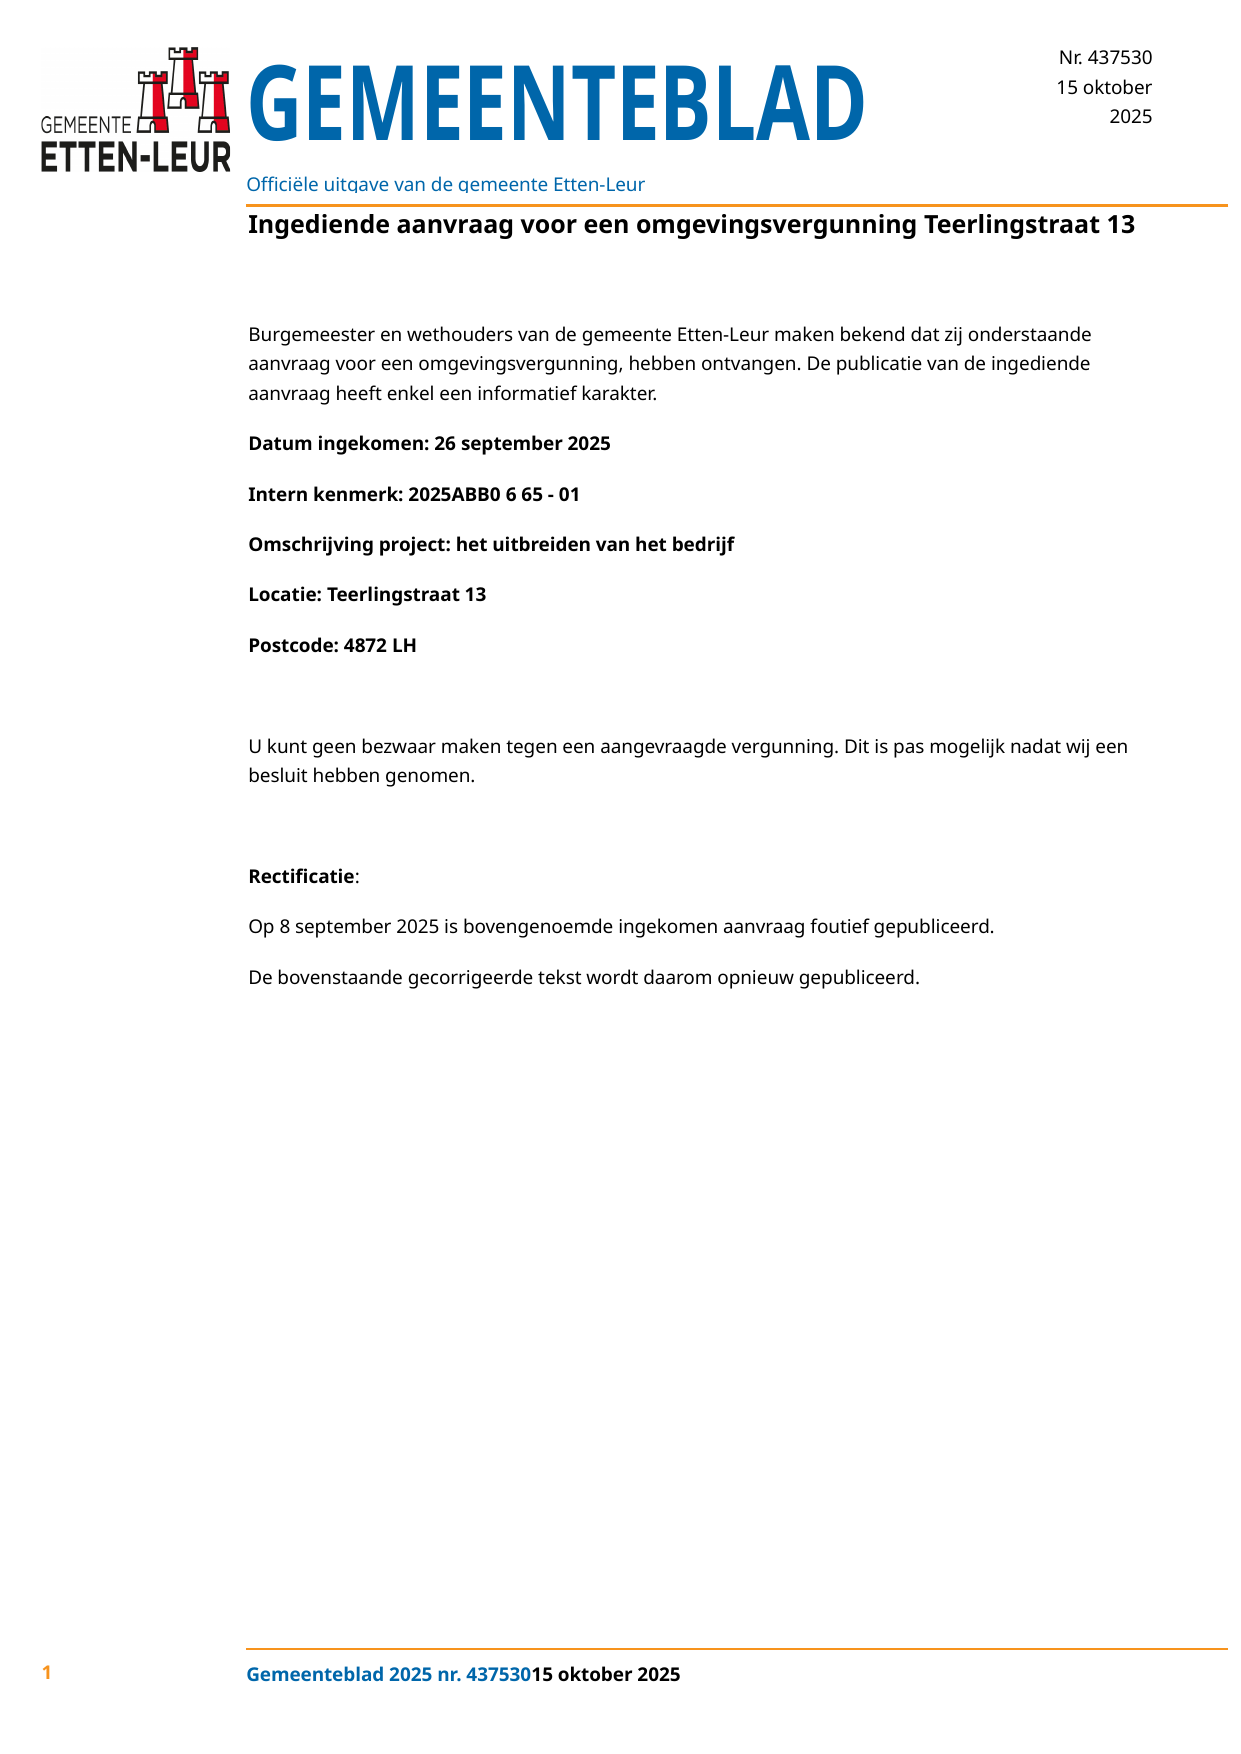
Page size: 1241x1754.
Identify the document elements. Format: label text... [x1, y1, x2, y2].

text U kunt geen bezwaar maken tegen een aangevraagde vergunning. Dit is pas mogelijk nadat wij een besluit hebben genomen. [248, 733, 1152, 788]
text Locatie: Teerlingstraat 13 [248, 582, 1152, 607]
text Ingediende aanvraag voor een omgevingsvergunning Teerlingstraat 13 [248, 207, 1152, 241]
text De bovenstaande gecorrigeerde tekst wordt daarom opnieuw gepubliceerd. [248, 964, 1152, 990]
text Rectificatie: [248, 863, 1152, 889]
text Op 8 september 2025 is bovengenoemde ingekomen aanvraag foutief gepubliceerd. [248, 914, 1152, 939]
text Postcode: 4872 LH [248, 632, 1152, 658]
text Datum ingekomen: 26 september 2025 [248, 430, 1152, 456]
text Omschrijving project: het uitbreiden van het bedrijf [248, 531, 1152, 557]
text Intern kenmerk: 2025ABB0 6 65 - 01 [248, 481, 1152, 506]
picture [41, 47, 231, 172]
text Burgemeester en wethouders van de gemeente Etten-Leur maken bekend dat zij onderstaande aanvraag voor een omgevingsvergunning, hebben ontvangen. De publicatie van de ingediende aanvraag heeft enkel een informatief karakter. [248, 321, 1152, 406]
